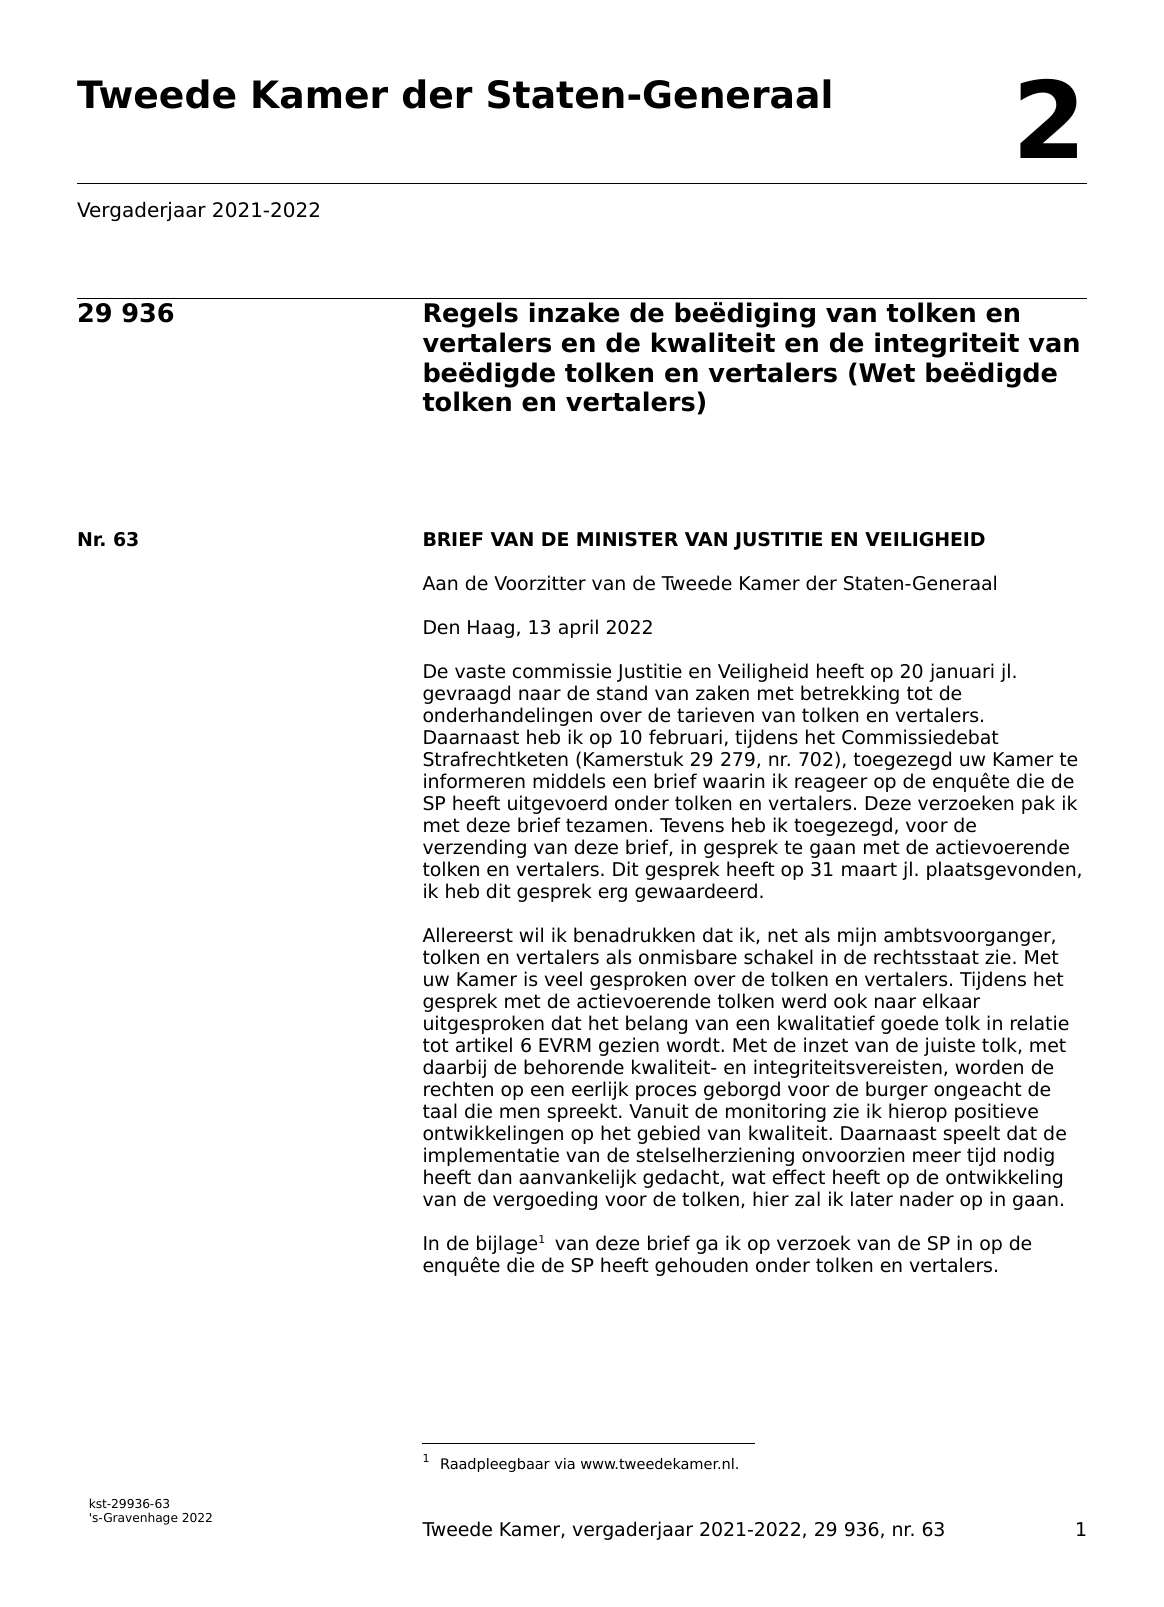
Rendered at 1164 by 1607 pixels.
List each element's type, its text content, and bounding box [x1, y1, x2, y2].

text Aan de Voorzitter van de Tweede Kamer der Staten-Generaal [422, 573, 1087, 595]
text Den Haag, 13 april 2022 [422, 617, 1087, 639]
subtitle Nr. 63 BRIEF VAN DE MINISTER VAN JUSTITIE EN VEILIGHEID [77, 529, 1087, 551]
table_header Tweede Kamer der Staten-Generaal [77, 59, 886, 183]
subtitle 29 936 Regels inzake de beëdiging van tolken en vertalers en de kwaliteit en de integriteit van beëdigde tolken en vertalers (Wet beëdigde tolken en vertalers) [77, 299, 1087, 418]
text Allereerst wil ik benadrukken dat ik, net als mijn ambtsvoorganger, tolken en vertalers als onmisbare schakel in de rechtsstaat zie. Met uw Kamer is veel gesproken over de tolken en vertalers. Tijdens het gesprek met de actievoerende tolken werd ook naar elkaar uitgesproken dat het belang van een kwalitatief goede tolk in relatie tot artikel 6 EVRM gezien wordt. Met de inzet van de juiste tolk, met daarbij de behorende kwaliteit- en integriteitsvereisten, worden de rechten op een eerlijk proces geborgd voor de burger ongeacht de taal die men spreekt. Vanuit de monitoring zie ik hierop positieve ontwikkelingen op het gebied van kwaliteit. Daarnaast speelt dat de implementatie van de stelselherziening onvoorzien meer tijd nodig heeft dan aanvankelijk gedacht, wat effect heeft op de ontwikkeling van de vergoeding voor de tolken, hier zal ik later nader op in gaan. [422, 925, 1087, 1211]
table_header 2 [886, 59, 1087, 183]
text Raadpleegbaar via www.tweedekamer.nl. [422, 1452, 1087, 1474]
text 's-Gravenhage 2022 [88, 1511, 323, 1525]
table_cell Vergaderjaar 2021-2022 [77, 184, 1087, 298]
text In de bijlage van deze brief ga ik op verzoek van de SP in op de enquête die de SP heeft gehouden onder tolken en vertalers. [422, 1233, 1087, 1277]
text De vaste commissie Justitie en Veiligheid heeft op 20 januari jl. gevraagd naar de stand van zaken met betrekking tot de onderhandelingen over de tarieven van tolken en vertalers. Daarnaast heb ik op 10 februari, tijdens het Commissiedebat Strafrechtketen (Kamerstuk 29 279, nr. 702), toegezegd uw Kamer te informeren middels een brief waarin ik reageer op de enquête die de SP heeft uitgevoerd onder tolken en vertalers. Deze verzoeken pak ik met deze brief tezamen. Tevens heb ik toegezegd, voor de verzending van deze brief, in gesprek te gaan met de actievoerende tolken en vertalers. Dit gesprek heeft op 31 maart jl. plaatsgevonden, ik heb dit gesprek erg gewaardeerd. [422, 661, 1087, 903]
text kst-29936-63 [88, 1497, 323, 1511]
